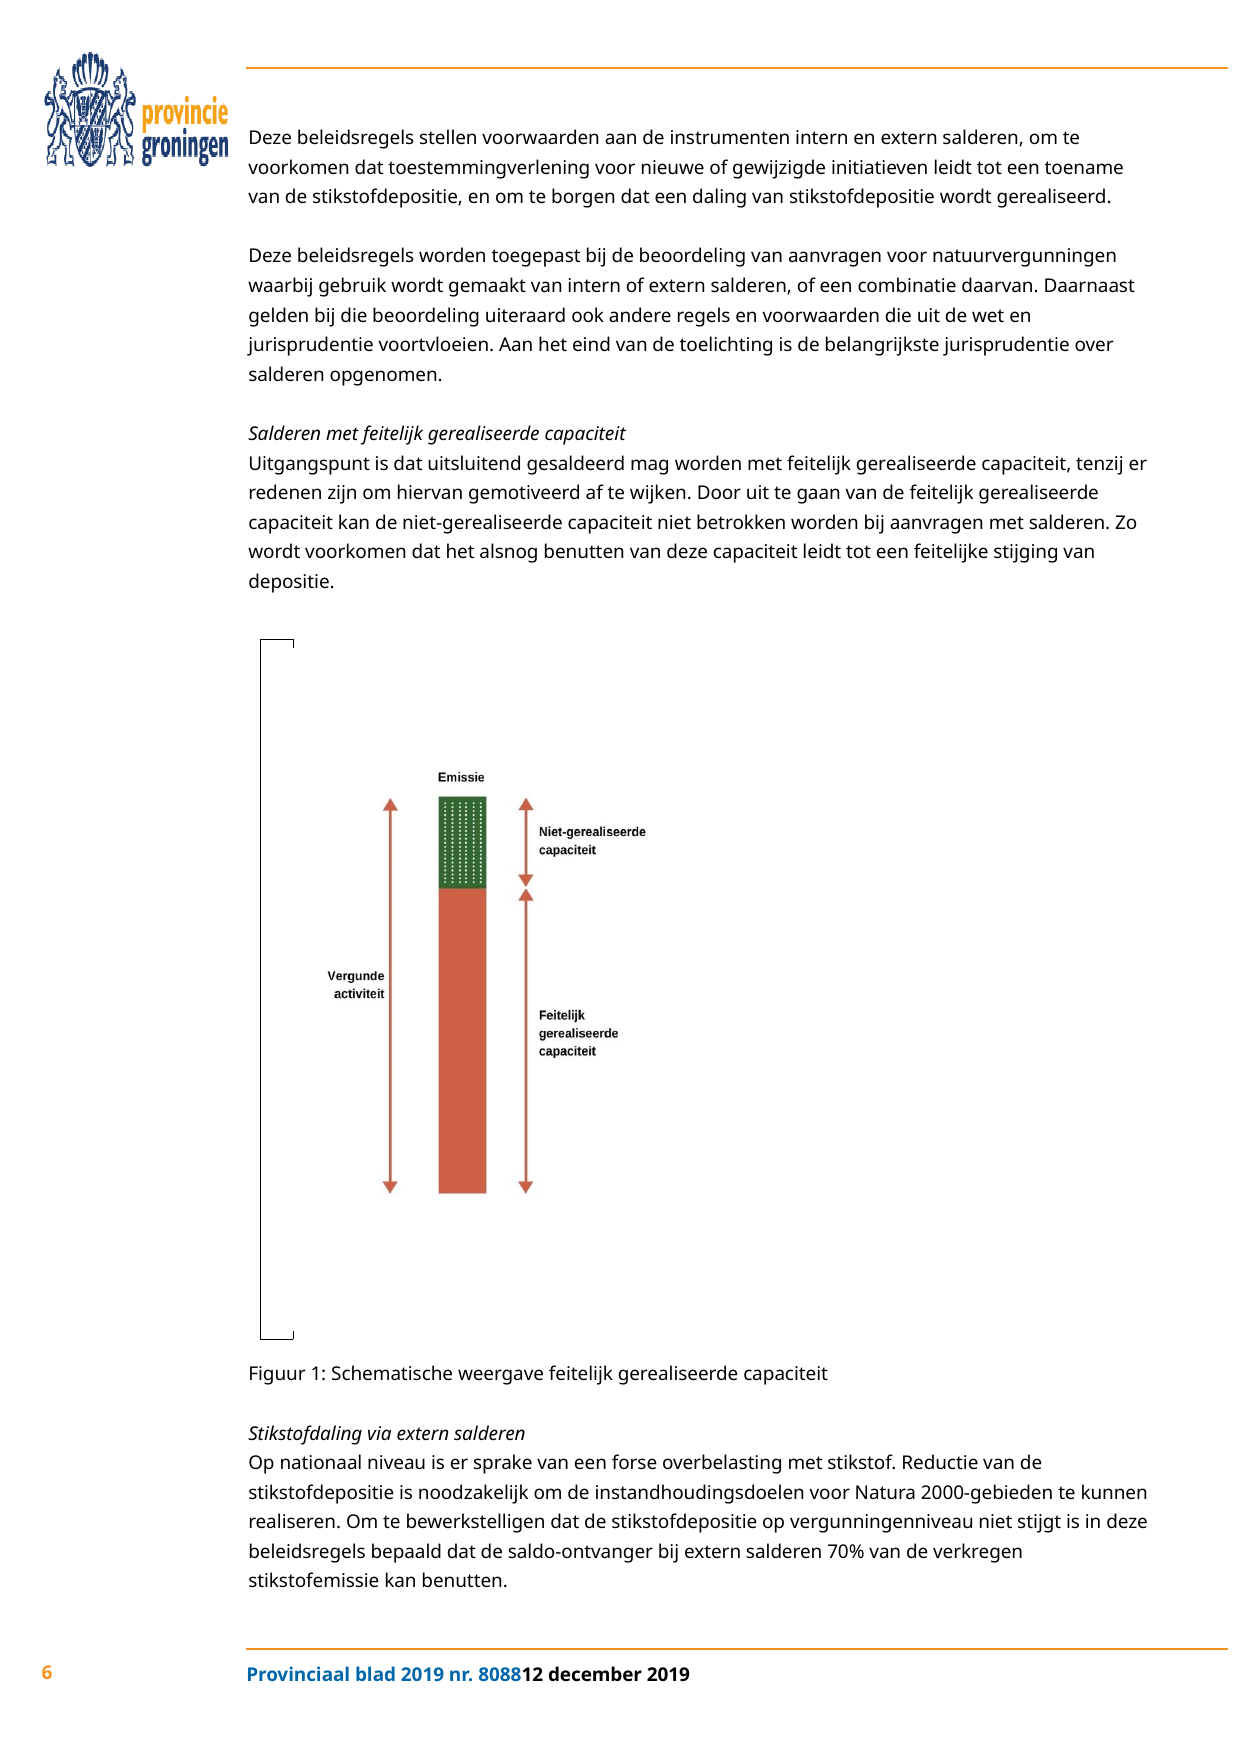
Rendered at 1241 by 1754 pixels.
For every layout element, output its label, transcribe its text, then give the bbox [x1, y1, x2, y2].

text Uitgangspunt is dat uitsluitend gesaldeerd mag worden met feitelijk gerealiseerde capaciteit, tenzij er redenen zijn om hiervan gemotiveerd af te wijken. Door uit te gaan van de feitelijk gerealiseerde capaciteit kan de niet-gerealiseerde capaciteit niet betrokken worden bij aanvragen met salderen. Zo wordt voorkomen dat het alsnog benutten van deze capaciteit leidt tot een feitelijke stijging van depositie. [248, 450, 1152, 594]
picture [41, 47, 231, 172]
text Salderen met feitelijk gerealiseerde capaciteit [248, 420, 1152, 446]
text Figuur 1: Schematische weergave feitelijk gerealiseerde capaciteit [248, 1361, 1152, 1386]
text Deze beleidsregels worden toegepast bij de beoordeling van aanvragen voor natuurvergunningen waarbij gebruik wordt gemaakt van intern of extern salderen, of een combinatie daarvan. Daarnaast gelden bij die beoordeling uiteraard ook andere regels en voorwaarden die uit de wet en jurisprudentie voortvloeien. Aan het eind van de toelichting is de belangrijkste jurisprudentie over salderen opgenomen. [248, 243, 1152, 387]
text Op nationaal niveau is er sprake van een forse overbelasting met stikstof. Reductie van de stikstofdepositie is noodzakelijk om de instandhoudingsdoelen voor Natura 2000-gebieden te kunnen realiseren. Om te bewerkstelligen dat de stikstofdepositie op vergunningenniveau niet stijgt is in deze beleidsregels bepaald dat de saldo-ontvanger bij extern salderen 70% van de verkregen stikstofemissie kan benutten. [248, 1449, 1152, 1593]
text Deze beleidsregels stellen voorwaarden aan de instrumenten intern en extern salderen, om te voorkomen dat toestemmingverlening voor nieuwe of gewijzigde initiatieven leidt tot een toename van de stikstofdepositie, en om te borgen dat een daling van stikstofdepositie wordt gerealiseerd. [248, 124, 1152, 209]
picture [268, 648, 728, 1331]
text Stikstofdaling via extern salderen [248, 1420, 1152, 1445]
